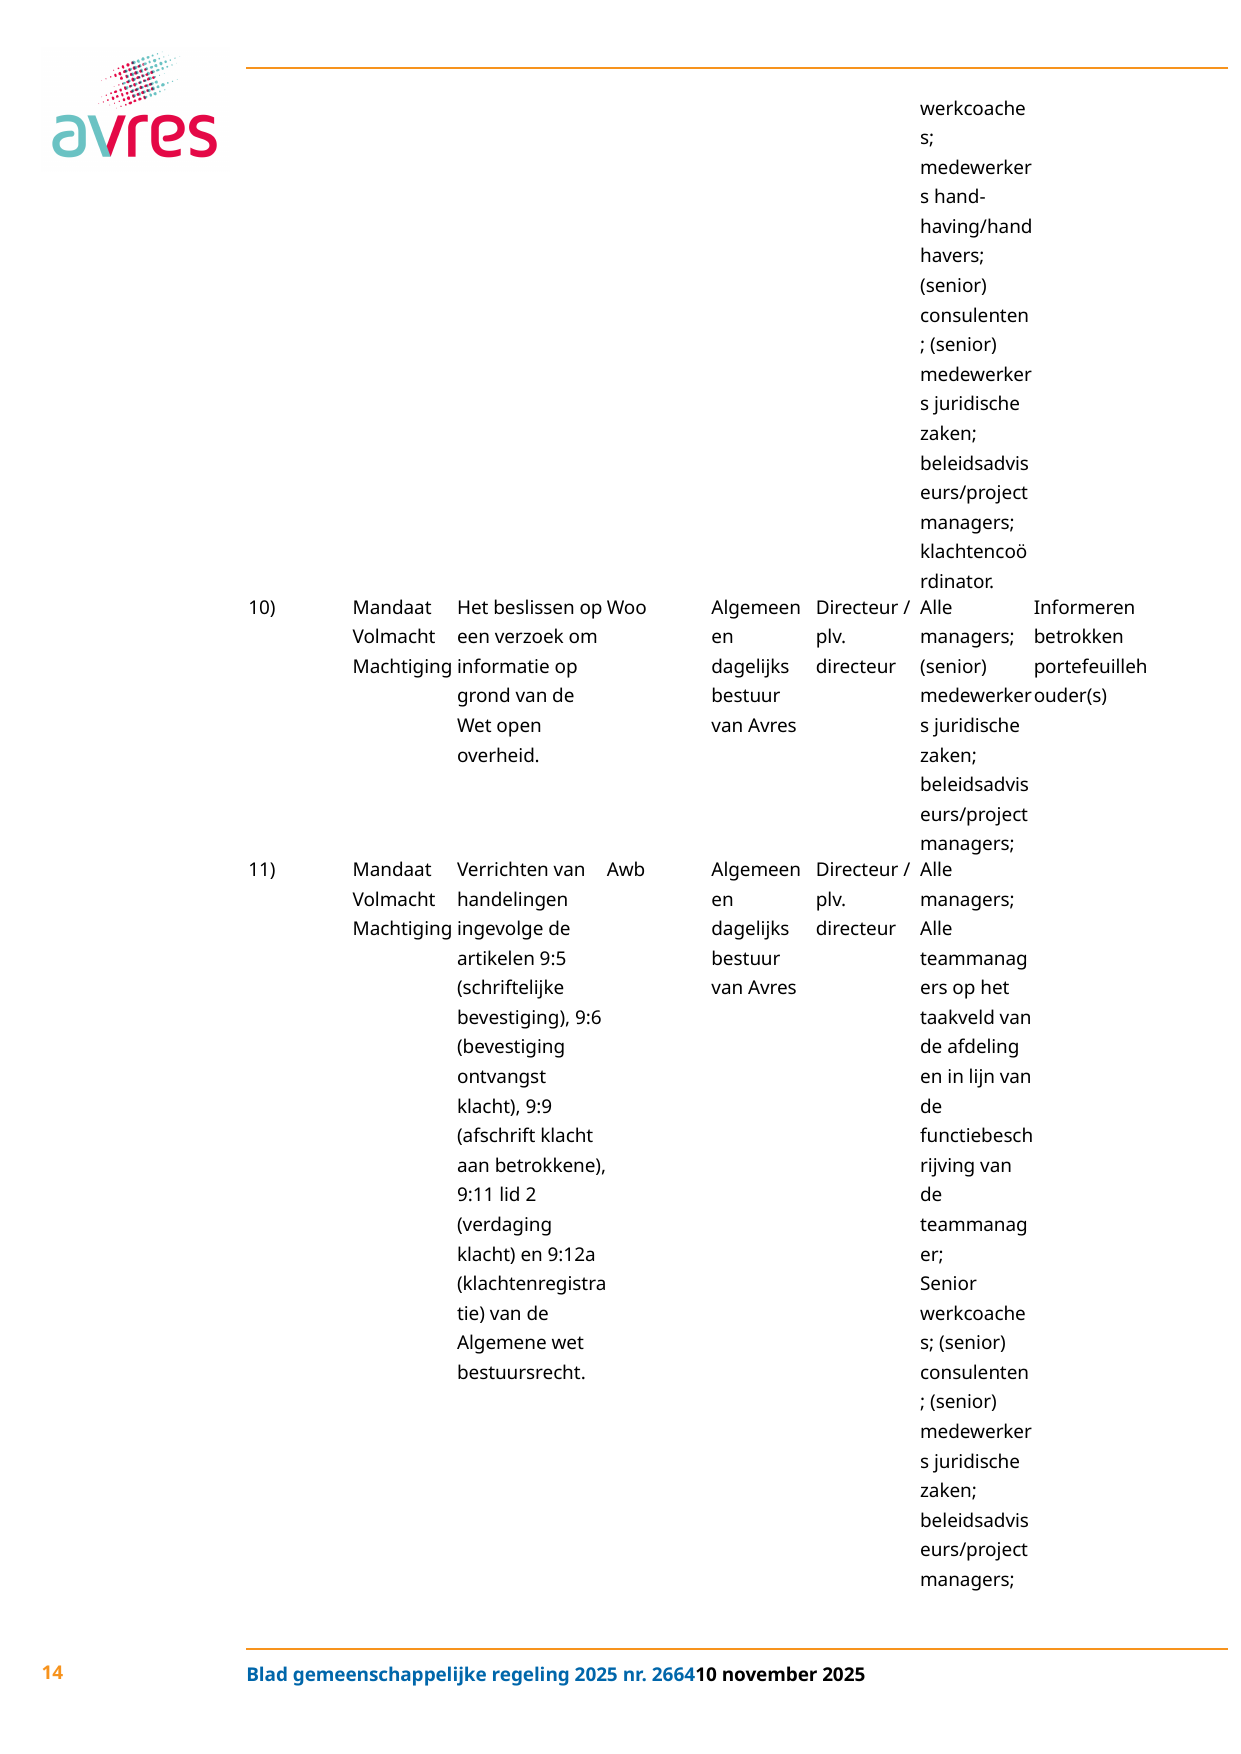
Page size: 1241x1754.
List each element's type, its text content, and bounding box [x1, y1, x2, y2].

table_cell Het beslissen op een verzoek om informatie op grond van de Wet open overheid. [457, 594, 607, 856]
table_cell [1034, 856, 1152, 1592]
picture [41, 47, 231, 172]
table_cell Woo [607, 594, 711, 856]
table_cell [248, 95, 352, 594]
table_cell 11) [248, 856, 352, 1592]
table_cell Alle managers; (senior) medewerkers juridische zaken; beleidsadviseurs/projectmanagers; [920, 594, 1033, 856]
table_cell Awb [607, 856, 711, 1592]
table_cell Directeur / plv. directeur [816, 594, 920, 856]
table_cell Mandaat Volmacht Machtiging [353, 856, 457, 1592]
table_cell Mandaat Volmacht Machtiging [353, 594, 457, 856]
table_cell 10) [248, 594, 352, 856]
table_cell Verrichten van handelingen ingevolge de artikelen 9:5 (schriftelijke bevestiging), 9:6 (bevestiging ontvangst klacht), 9:9 (afschrift klacht aan betrokkene), 9:11 lid 2 (verdaging klacht) en 9:12a (klachtenregistratie) van de Algemene wet bestuursrecht. [457, 856, 607, 1592]
table_cell Informeren betrokken portefeuillehouder(s) [1034, 594, 1152, 856]
table_cell Algemeen en dagelijks bestuur van Avres [711, 856, 816, 1592]
table_cell [353, 95, 457, 594]
table_cell Algemeen en dagelijks bestuur van Avres [711, 594, 816, 856]
table_cell [457, 95, 607, 594]
table_cell [1034, 95, 1152, 594]
table_cell [607, 95, 711, 594]
table_cell [711, 95, 816, 594]
table_cell [816, 95, 920, 594]
table_cell werkcoaches; medewerkers hand-having/handhavers; (senior) consulenten; (senior) medewerkers juridische zaken; beleidsadviseurs/projectmanagers; klachtencoördinator. [920, 95, 1033, 594]
table_cell Alle managers; Alle teammanagers op het taakveld van de afdeling en in lijn van de functiebeschrijving van de teammanager; Senior werkcoaches; (senior) consulenten; (senior) medewerkers juridische zaken; beleidsadviseurs/projectmanagers; [920, 856, 1033, 1592]
table_cell Directeur / plv. directeur [816, 856, 920, 1592]
